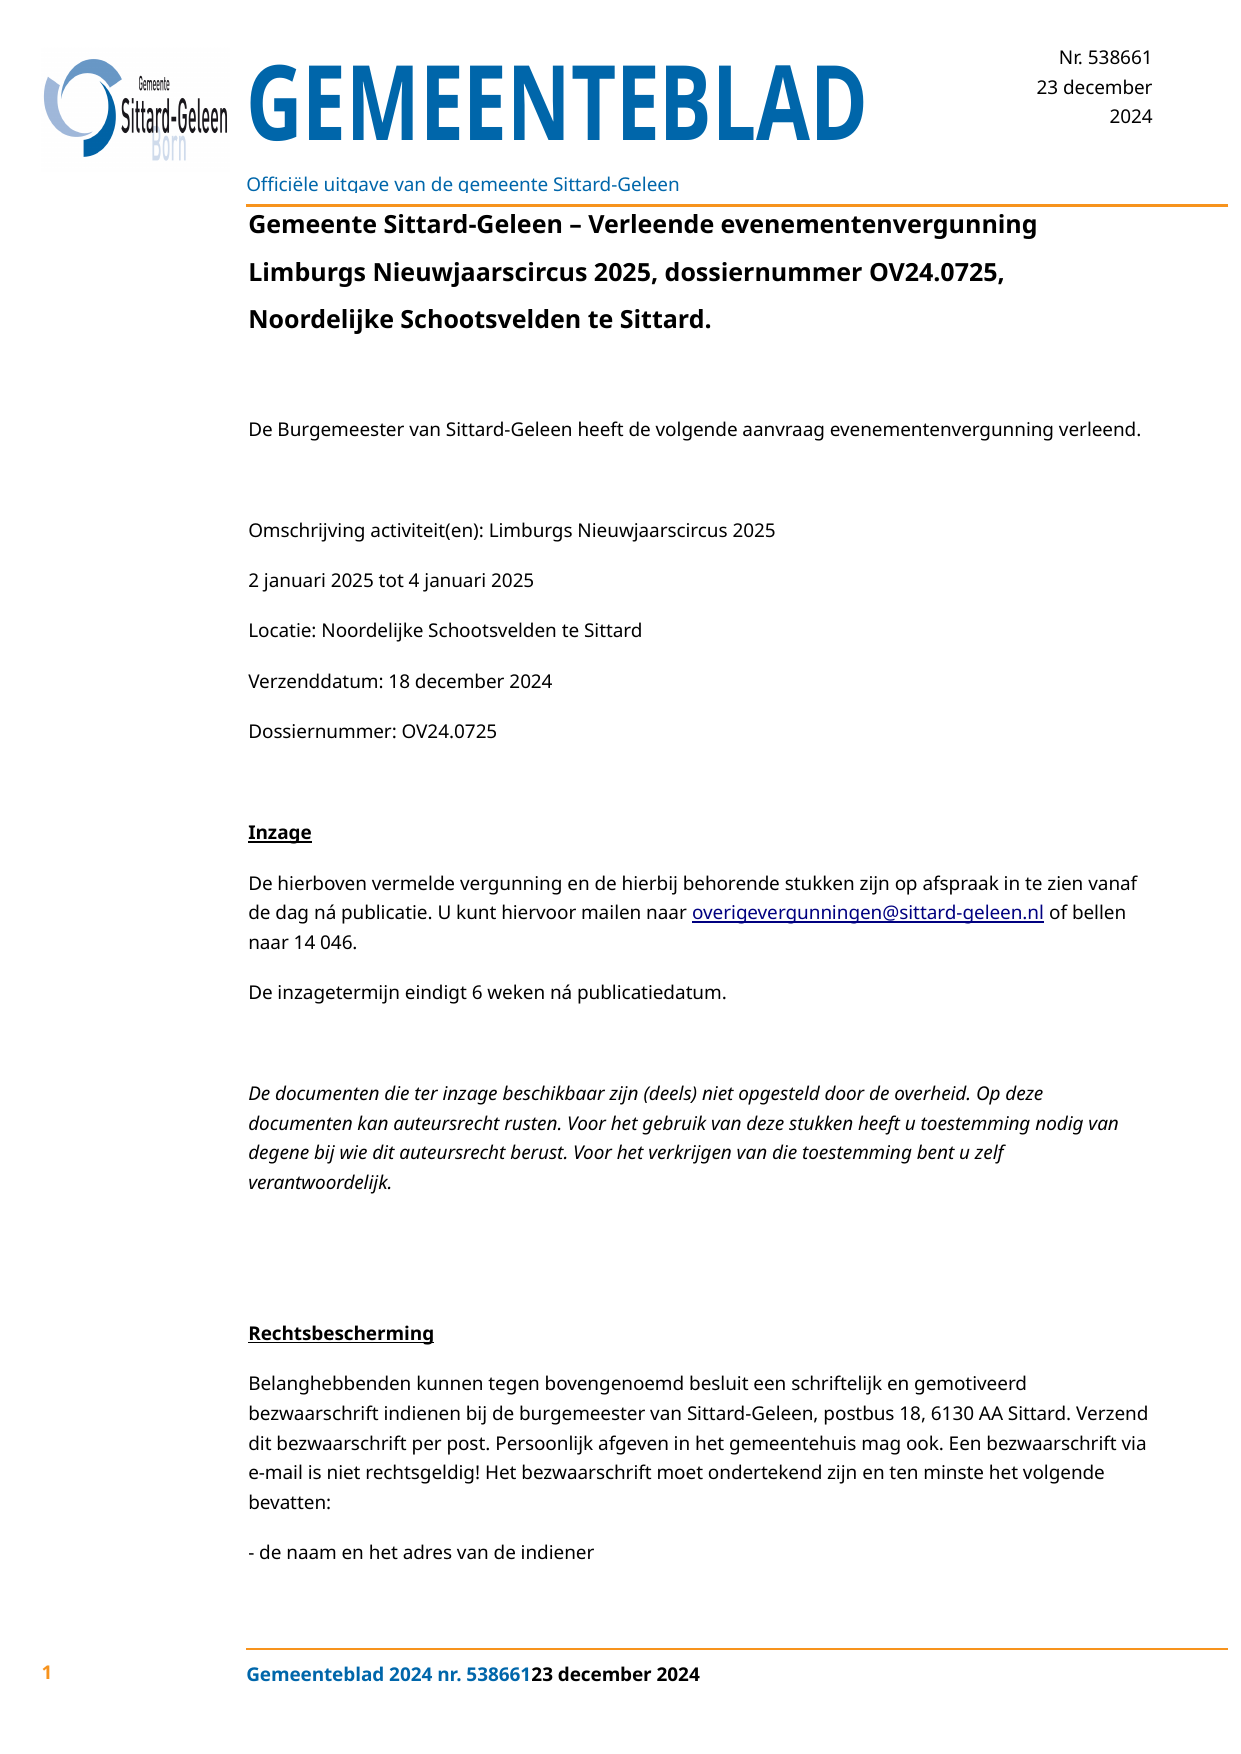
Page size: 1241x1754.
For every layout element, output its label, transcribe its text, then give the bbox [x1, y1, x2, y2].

text De Burgemeester van Sittard-Geleen heeft de volgende aanvraag evenementenvergunning verleend. [248, 416, 1152, 442]
text Belanghebbenden kunnen tegen bovengenoemd besluit een schriftelijk en gemotiveerd bezwaarschrift indienen bij de burgemeester van Sittard-Geleen, postbus 18, 6130 AA Sittard. Verzend dit bezwaarschrift per post. Persoonlijk afgeven in het gemeentehuis mag ook. Een bezwaarschrift via e-mail is niet rechtsgeldig! Het bezwaarschrift moet ondertekend zijn en ten minste het volgende bevatten: [248, 1371, 1152, 1514]
text De documenten die ter inzage beschikbaar zijn (deels) niet opgesteld door de overheid. Op deze documenten kan auteursrecht rusten. Voor het gebruik van deze stukken heeft u toestemming nodig van degene bij wie dit auteursrecht berust. Voor het verkrijgen van die toestemming bent u zelf verantwoordelijk. [248, 1080, 1152, 1194]
picture [41, 47, 231, 172]
text Dossiernummer: OV24.0725 [248, 718, 1152, 744]
text - de naam en het adres van de indiener [248, 1539, 1152, 1565]
text Verzenddatum: 18 december 2024 [248, 668, 1152, 694]
text Omschrijving activiteit(en): Limburgs Nieuwjaarscircus 2025 [248, 517, 1152, 542]
text 2 januari 2025 tot 4 januari 2025 [248, 567, 1152, 593]
text Gemeente Sittard-Geleen – Verleende evenementenvergunning Limburgs Nieuwjaarscircus 2025, dossiernummer OV24.0725, Noordelijke Schootsvelden te Sittard. [248, 207, 1152, 336]
text De hierboven vermelde vergunning en de hierbij behorende stukken zijn op afspraak in te zien vanaf de dag ná publicatie. U kunt hiervoor mailen naar overigevergunningen@sittard-geleen.nl of bellen naar 14 046. [248, 870, 1152, 954]
text Rechtsbescherming [248, 1320, 1152, 1346]
text De inzagetermijn eindigt 6 weken ná publicatiedatum. [248, 979, 1152, 1005]
text Locatie: Noordelijke Schootsvelden te Sittard [248, 618, 1152, 643]
text Inzage [248, 819, 1152, 845]
